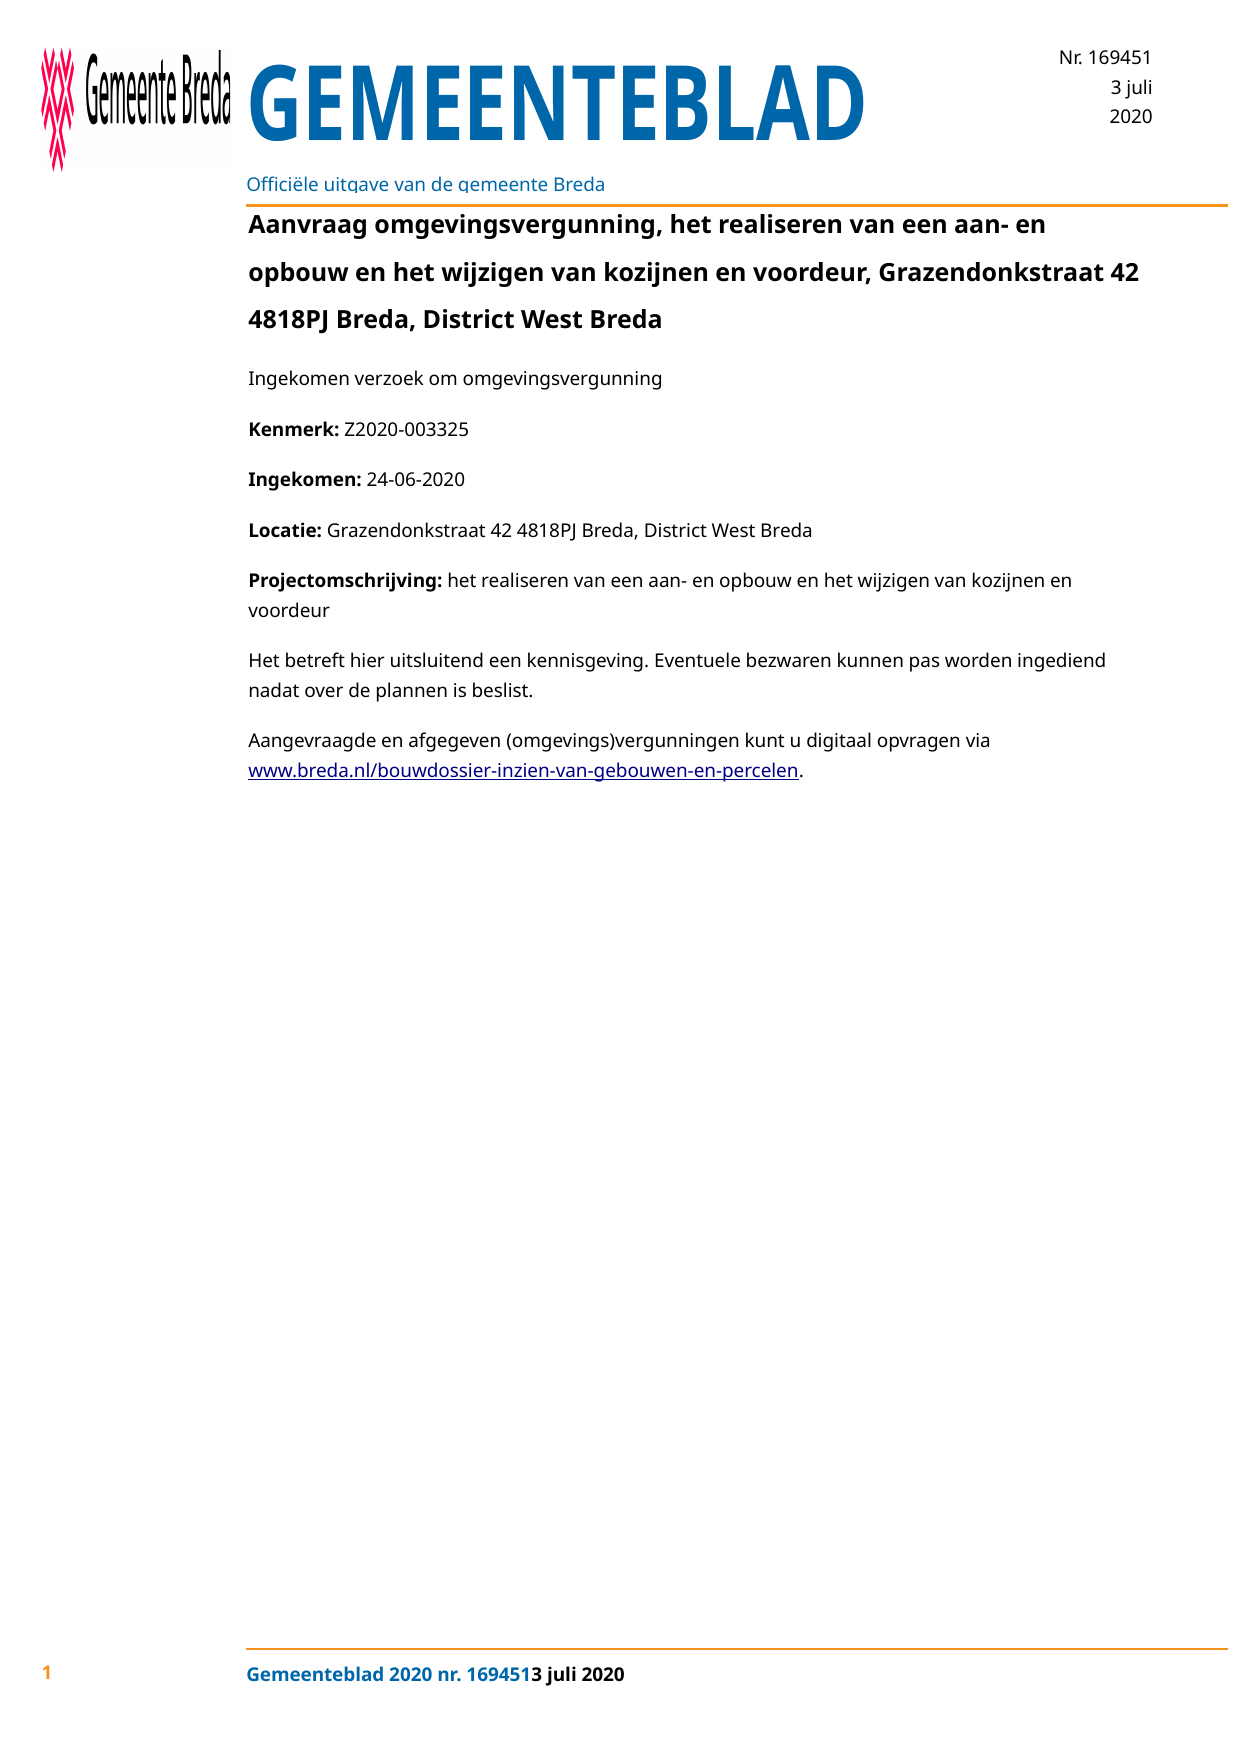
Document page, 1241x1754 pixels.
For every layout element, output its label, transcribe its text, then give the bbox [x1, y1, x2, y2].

text Ingekomen: 24-06-2020 [248, 466, 1152, 492]
picture [41, 47, 231, 172]
text Kenmerk: Z2020-003325 [248, 416, 1152, 442]
text Locatie: Grazendonkstraat 42 4818PJ Breda, District West Breda [248, 517, 1152, 542]
text Aanvraag omgevingsvergunning, het realiseren van een aan- en opbouw en het wijzigen van kozijnen en voordeur, Grazendonkstraat 42 4818PJ Breda, District West Breda [248, 207, 1152, 336]
text Projectomschrijving: het realiseren van een aan- en opbouw en het wijzigen van kozijnen en voordeur [248, 567, 1152, 622]
text Het betreft hier uitsluitend een kennisgeving. Eventuele bezwaren kunnen pas worden ingediend nadat over de plannen is beslist. [248, 647, 1152, 702]
text Aangevraagde en afgegeven (omgevings)vergunningen kunt u digitaal opvragen via www.breda.nl/bouwdossier-inzien-van-gebouwen-en-percelen. [248, 727, 1152, 782]
text Ingekomen verzoek om omgevingsvergunning [248, 366, 1152, 391]
